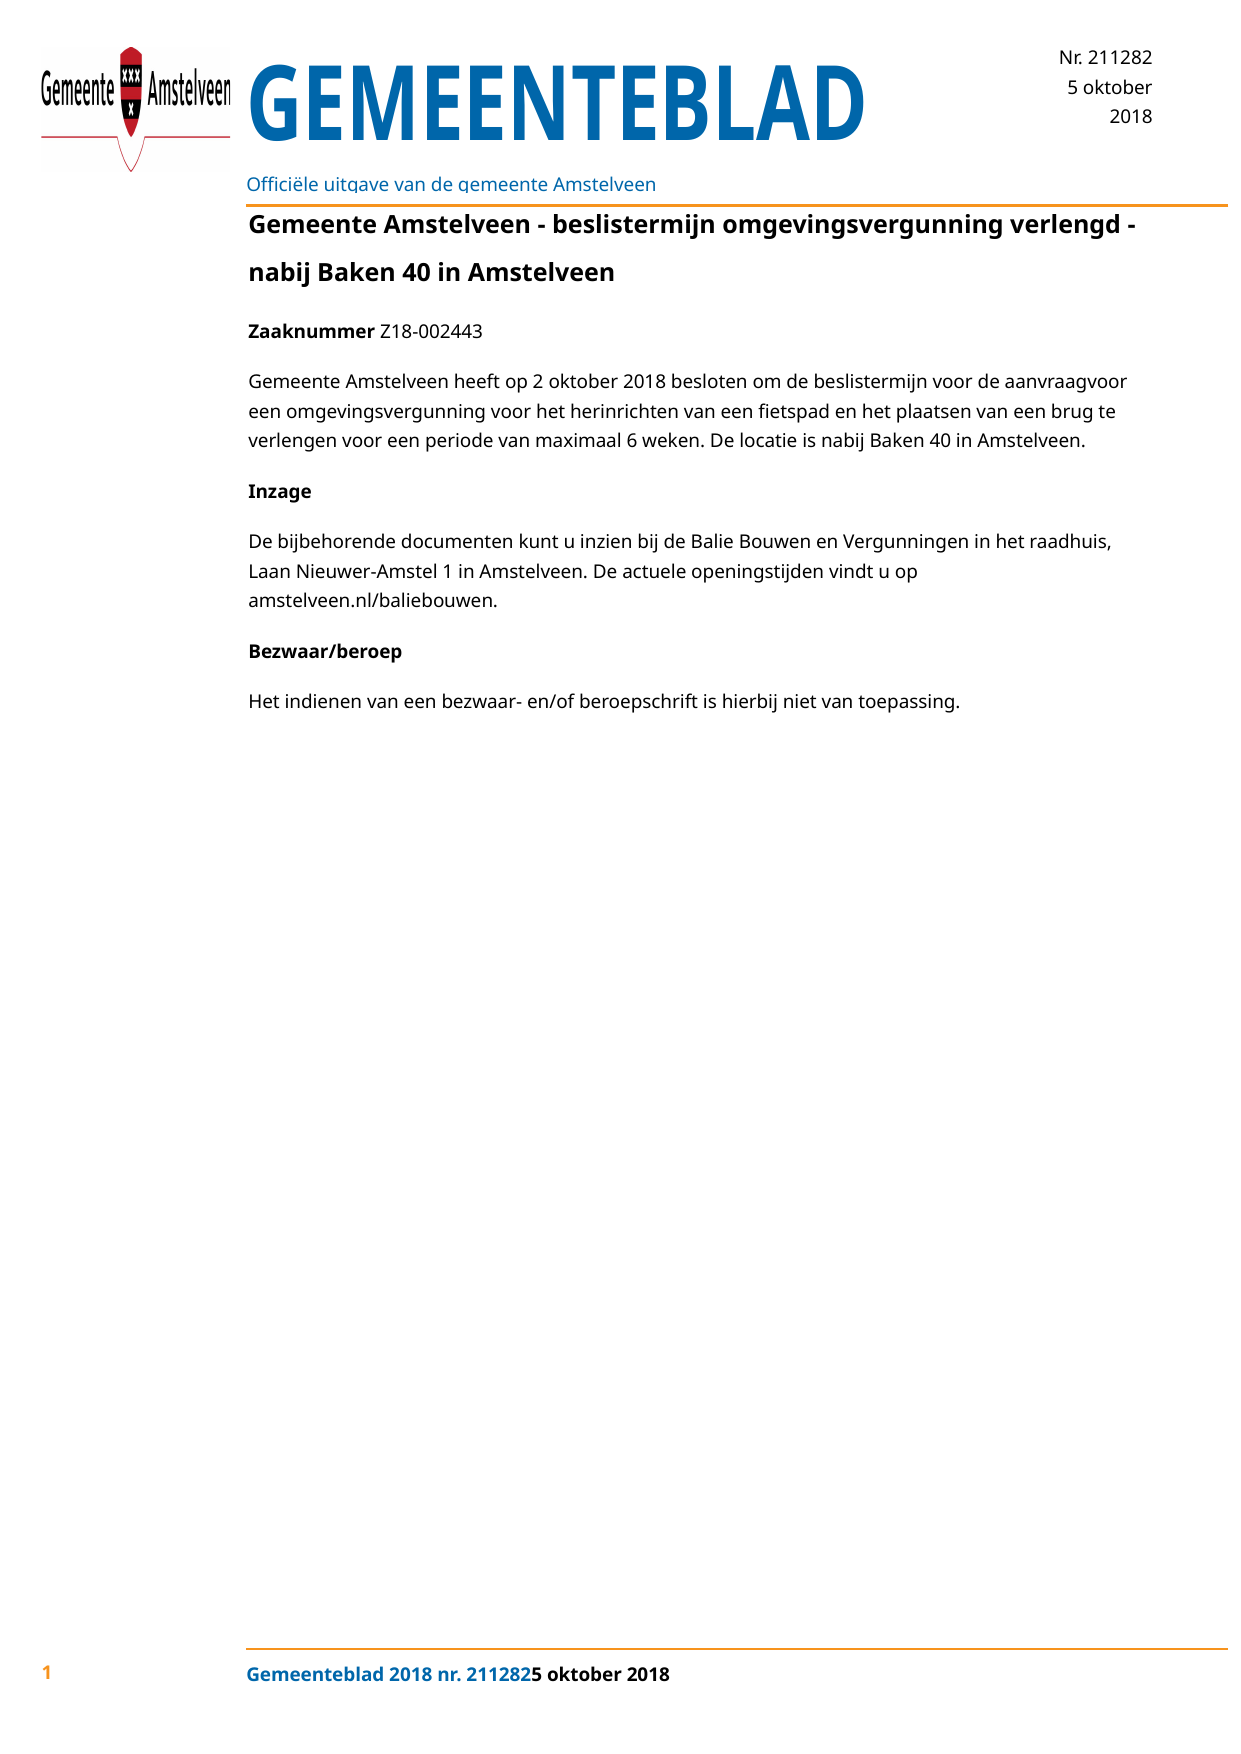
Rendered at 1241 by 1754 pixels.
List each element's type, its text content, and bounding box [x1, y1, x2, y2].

text De bijbehorende documenten kunt u inzien bij de Balie Bouwen en Vergunningen in het raadhuis, Laan Nieuwer-Amstel 1 in Amstelveen. De actuele openingstijden vindt u op amstelveen.nl/baliebouwen. [248, 528, 1152, 613]
text Zaaknummer Z18-002443 [248, 318, 1152, 344]
text Inzage [248, 478, 1152, 504]
text Het indienen van een bezwaar- en/of beroepschrift is hierbij niet van toepassing. [248, 688, 1152, 714]
text Gemeente Amstelveen heeft op 2 oktober 2018 besloten om de beslistermijn voor de aanvraagvoor een omgevingsvergunning voor het herinrichten van een fietspad en het plaatsen van een brug te verlengen voor een periode van maximaal 6 weken. De locatie is nabij Baken 40 in Amstelveen. [248, 368, 1152, 453]
text Bezwaar/beroep [248, 638, 1152, 664]
picture [41, 47, 231, 172]
text Gemeente Amstelveen - beslistermijn omgevingsvergunning verlengd - nabij Baken 40 in Amstelveen [248, 207, 1152, 288]
